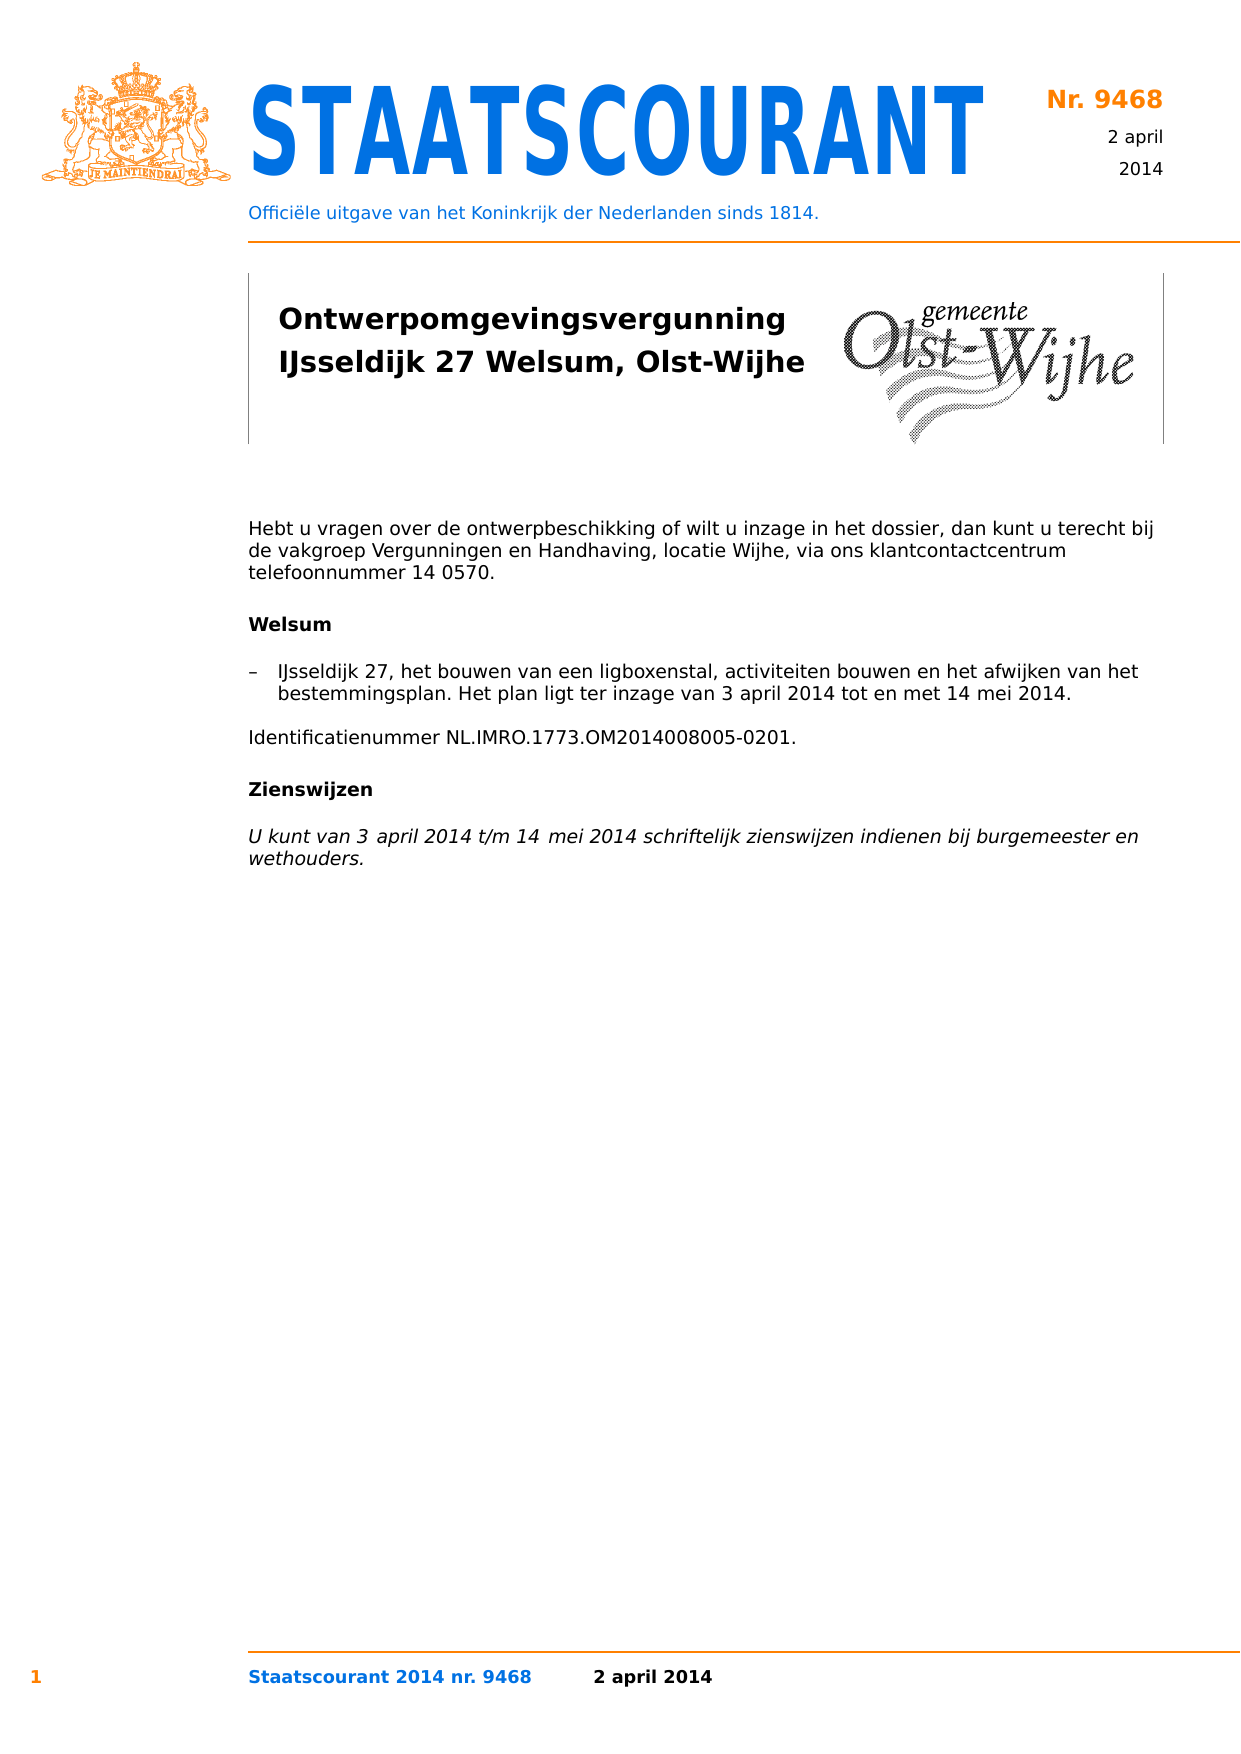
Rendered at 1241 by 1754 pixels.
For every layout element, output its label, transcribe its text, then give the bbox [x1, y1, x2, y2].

text Identificatienummer NL.IMRO.1773.OM2014008005-0201. [248, 727, 1163, 749]
text – IJsseldijk 27, het bouwen van een ligboxenstal, activiteiten bouwen en het afwijken van het bestemmingsplan. Het plan ligt ter inzage van 3 april 2014 tot en met 14 mei 2014. [248, 661, 1163, 705]
text U kunt van 3 april 2014 t/m 14 mei 2014 schriftelijk zienswijzen indienen bij burgemeester en wethouders. [248, 826, 1163, 870]
table_cell 2 april [998, 121, 1240, 153]
table_header STAATSCOURANT [248, 62, 998, 203]
text Hebt u vragen over de ontwerpbeschikking of wilt u inzage in het dossier, dan kunt u terecht bij de vakgroep Vergunningen en Handhaving, locatie Wijhe, via ons klantcontactcentrum telefoonnummer 14 0570. [248, 518, 1163, 584]
table_header Nr. 9468 [998, 62, 1240, 121]
subtitle Zienswijzen [248, 779, 1163, 801]
table_cell Officiële uitgave van het Koninkrijk der Nederlanden sinds 1814. [248, 203, 1240, 241]
picture [844, 302, 1134, 445]
picture [41, 62, 231, 186]
table_cell 2014 [998, 153, 1240, 203]
subtitle Welsum [248, 614, 1163, 636]
table_header [25, 62, 248, 241]
subtitle Ontwerpomgevingsvergunning IJsseldijk 27 Welsum, Olst-Wijhe [249, 273, 1163, 444]
